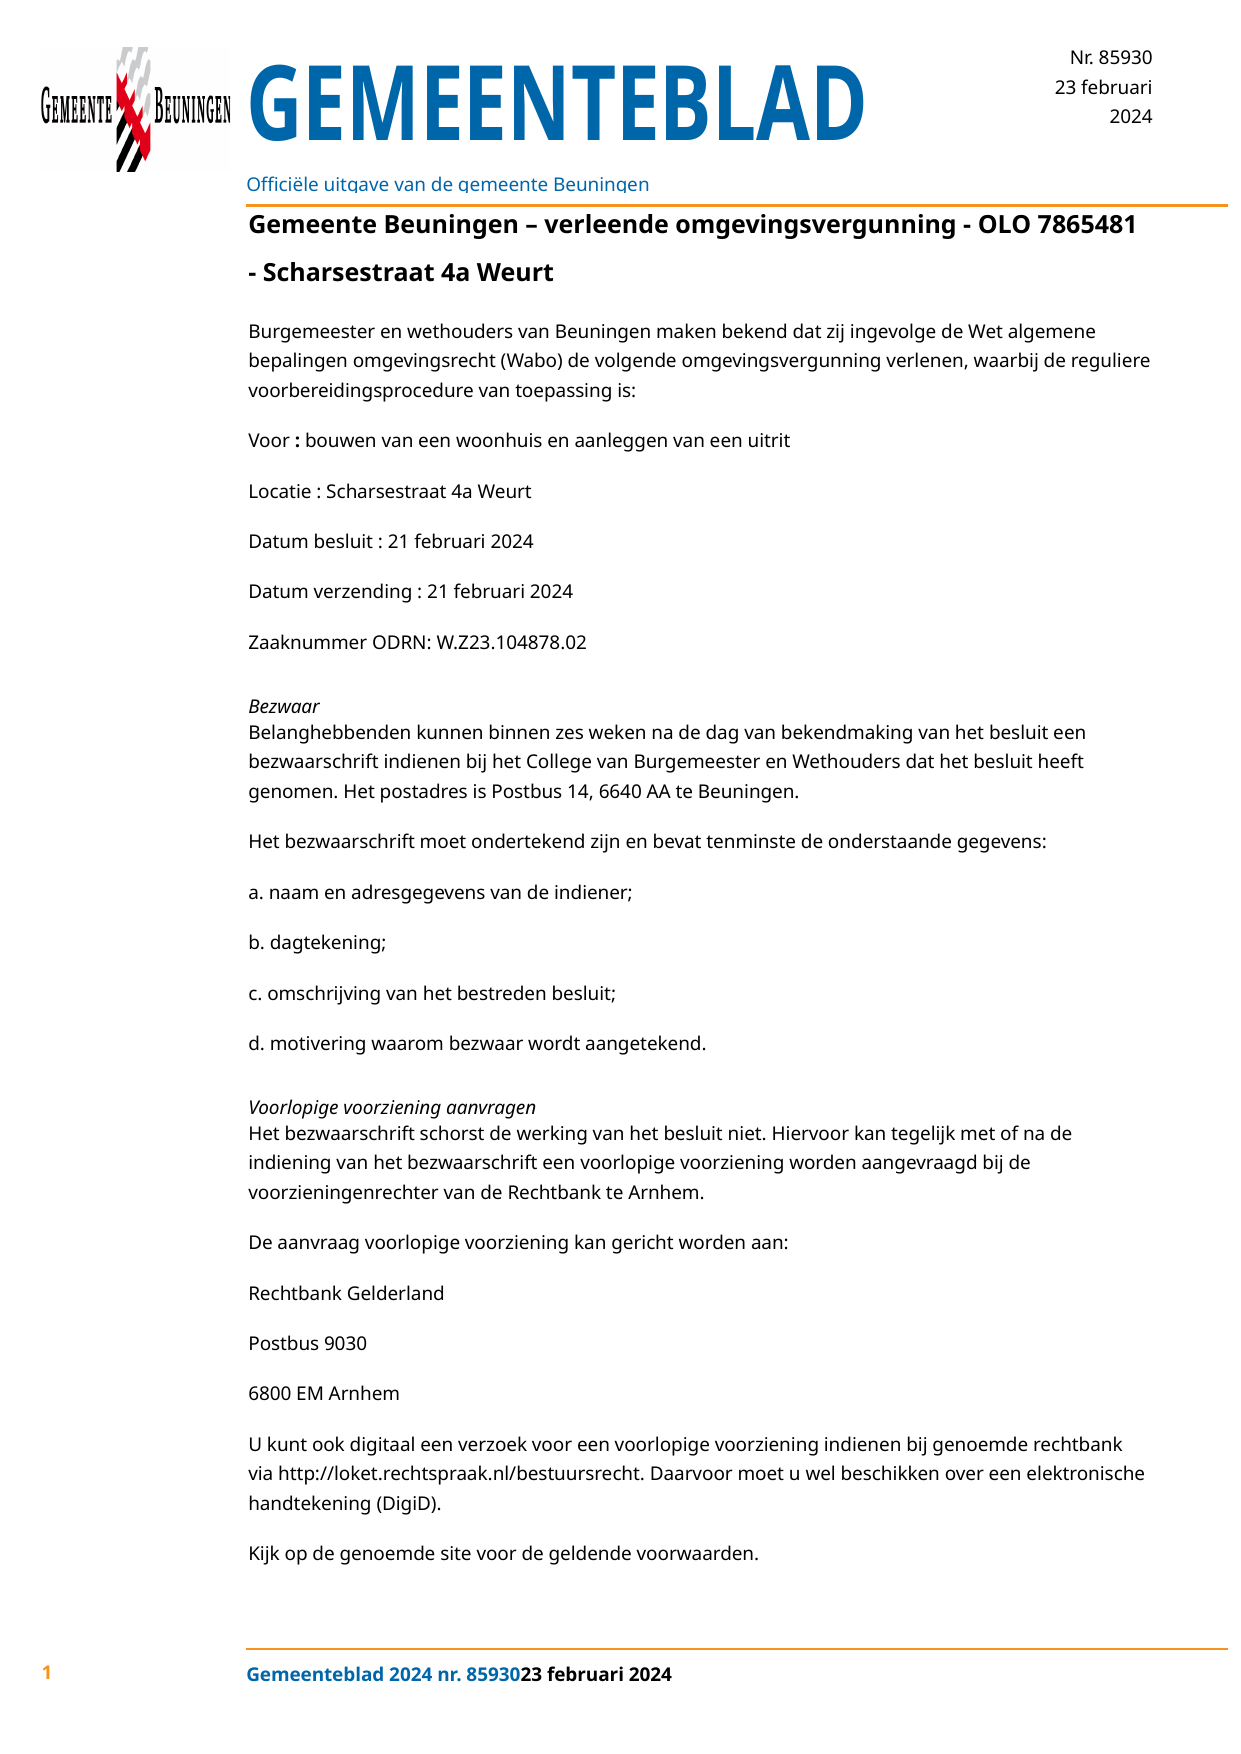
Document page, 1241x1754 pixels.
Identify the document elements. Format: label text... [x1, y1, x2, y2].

text Locatie : Scharsestraat 4a Weurt [248, 478, 1152, 504]
text Postbus 9030 [248, 1330, 1152, 1356]
text a. naam en adresgegevens van de indiener; [248, 879, 1152, 904]
text d. motivering waarom bezwaar wordt aangetekend. [248, 1030, 1152, 1056]
text Bezwaar [248, 693, 1152, 719]
text Zaaknummer ODRN: W.Z23.104878.02 [248, 629, 1152, 655]
text 6800 EM Arnhem [248, 1381, 1152, 1406]
text Kijk op de genoemde site voor de geldende voorwaarden. [248, 1541, 1152, 1566]
text Voorlopige voorziening aanvragen [248, 1094, 1152, 1120]
text U kunt ook digitaal een verzoek voor een voorlopige voorziening indienen bij genoemde rechtbank via http://loket.rechtspraak.nl/bestuursrecht. Daarvoor moet u wel beschikken over een elektronische handtekening (DigiD). [248, 1431, 1152, 1516]
text Het bezwaarschrift schorst de werking van het besluit niet. Hiervoor kan tegelijk met of na de indiening van het bezwaarschrift een voorlopige voorziening worden aangevraagd bij de voorzieningenrechter van de Rechtbank te Arnhem. [248, 1120, 1152, 1205]
text Voor : bouwen van een woonhuis en aanleggen van een uitrit [248, 427, 1152, 453]
text Gemeente Beuningen – verleende omgevingsvergunning - OLO 7865481 - Scharsestraat 4a Weurt [248, 207, 1152, 288]
text Datum besluit : 21 februari 2024 [248, 528, 1152, 554]
text Burgemeester en wethouders van Beuningen maken bekend dat zij ingevolge de Wet algemene bepalingen omgevingsrecht (Wabo) de volgende omgevingsvergunning verlenen, waarbij de reguliere voorbereidingsprocedure van toepassing is: [248, 318, 1152, 403]
text b. dagtekening; [248, 929, 1152, 955]
text Rechtbank Gelderland [248, 1280, 1152, 1306]
text c. omschrijving van het bestreden besluit; [248, 980, 1152, 1005]
text De aanvraag voorlopige voorziening kan gericht worden aan: [248, 1229, 1152, 1255]
text Belanghebbenden kunnen binnen zes weken na de dag van bekendmaking van het besluit een bezwaarschrift indienen bij het College van Burgemeester en Wethouders dat het besluit heeft genomen. Het postadres is Postbus 14, 6640 AA te Beuningen. [248, 719, 1152, 804]
picture [41, 47, 231, 172]
text Datum verzending : 21 februari 2024 [248, 579, 1152, 604]
text Het bezwaarschrift moet ondertekend zijn en bevat tenminste de onderstaande gegevens: [248, 828, 1152, 854]
